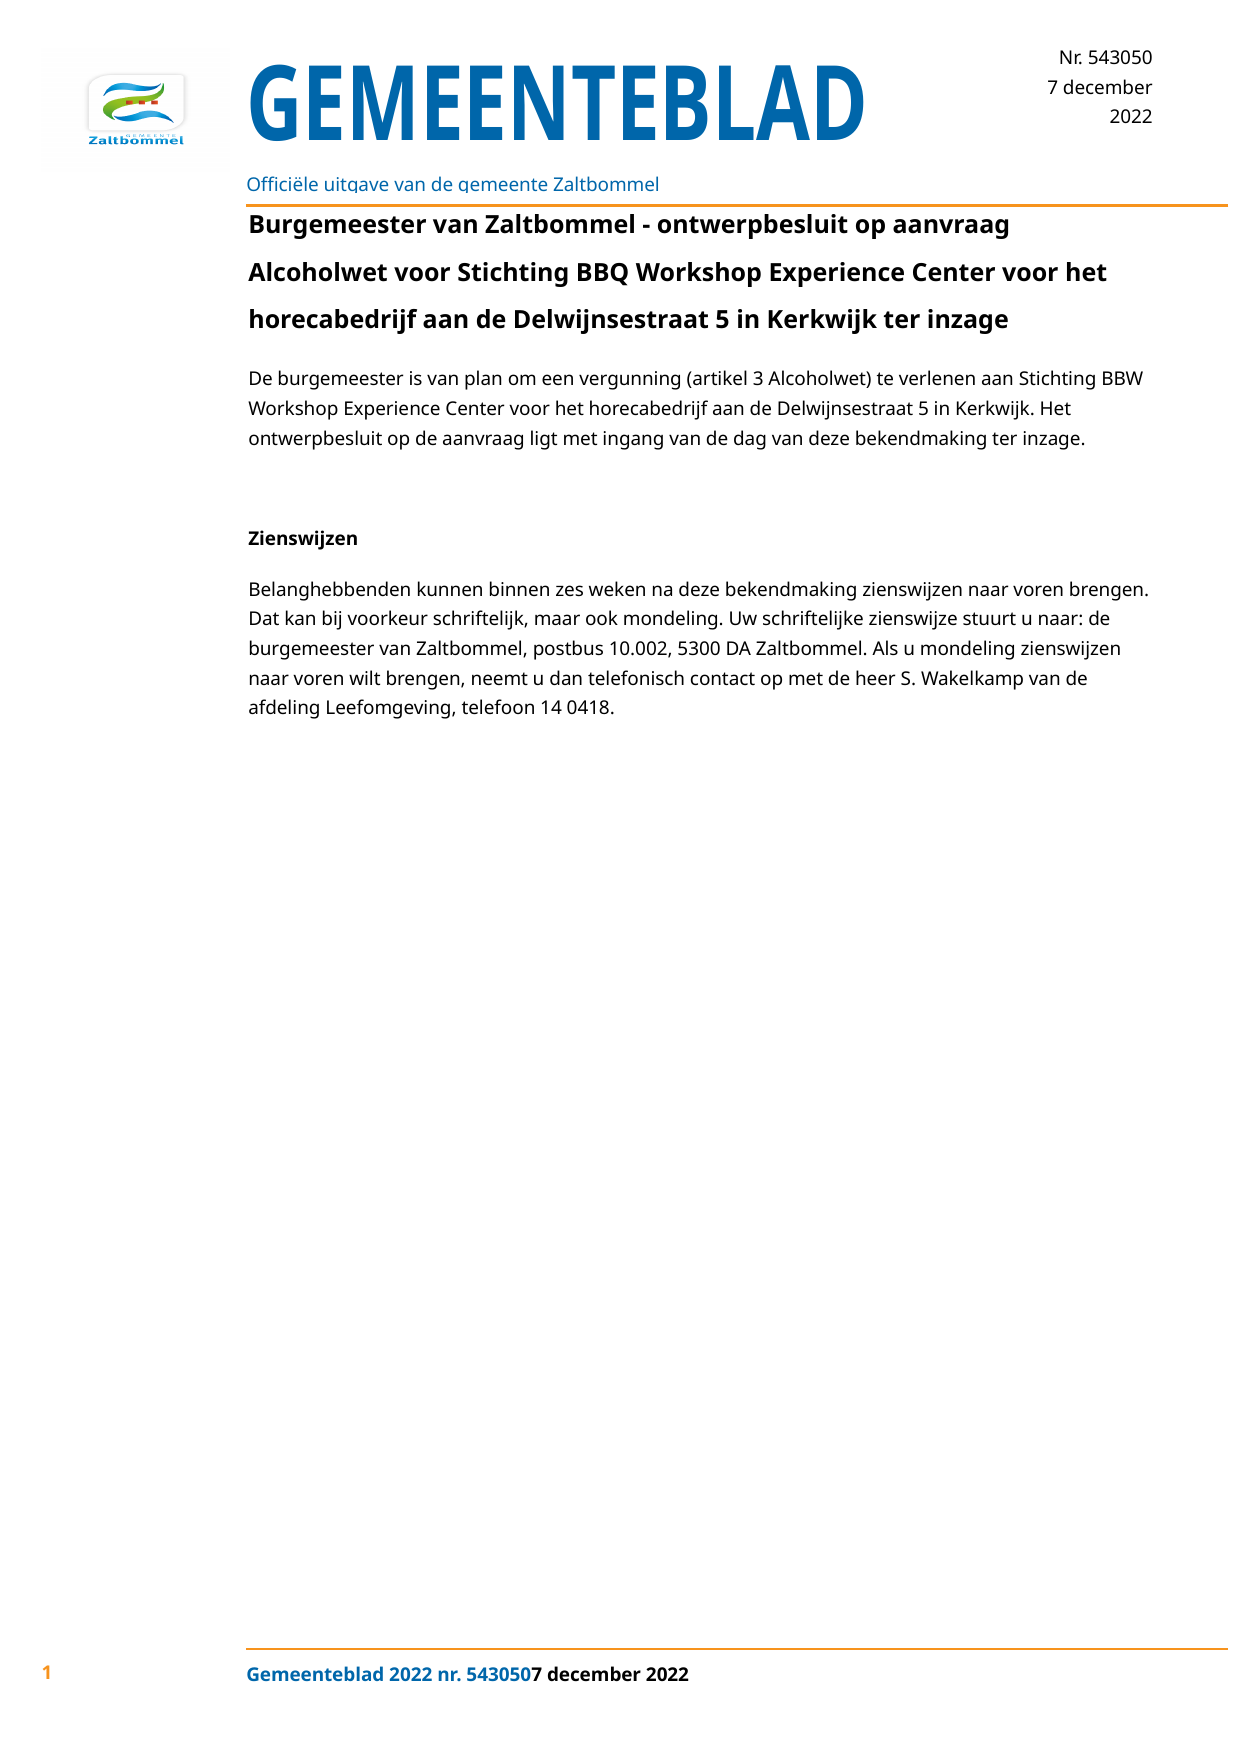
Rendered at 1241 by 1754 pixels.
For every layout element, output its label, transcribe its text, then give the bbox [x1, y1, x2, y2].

text De burgemeester is van plan om een vergunning (artikel 3 Alcoholwet) te verlenen aan Stichting BBW Workshop Experience Center voor het horecabedrijf aan de Delwijnsestraat 5 in Kerkwijk. Het ontwerpbesluit op de aanvraag ligt met ingang van de dag van deze bekendmaking ter inzage. [248, 366, 1152, 450]
text Belanghebbenden kunnen binnen zes weken na deze bekendmaking zienswijzen naar voren brengen. Dat kan bij voorkeur schriftelijk, maar ook mondeling. Uw schriftelijke zienswijze stuurt u naar: de burgemeester van Zaltbommel, postbus 10.002, 5300 DA Zaltbommel. Als u mondeling zienswijzen naar voren wilt brengen, neemt u dan telefonisch contact op met de heer S. Wakelkamp van de afdeling Leefomgeving, telefoon 14 0418. [248, 576, 1152, 720]
text Burgemeester van Zaltbommel - ontwerpbesluit op aanvraag Alcoholwet voor Stichting BBQ Workshop Experience Center voor het horecabedrijf aan de Delwijnsestraat 5 in Kerkwijk ter inzage [248, 207, 1152, 336]
text Zienswijzen [248, 526, 1152, 551]
picture [41, 47, 231, 172]
